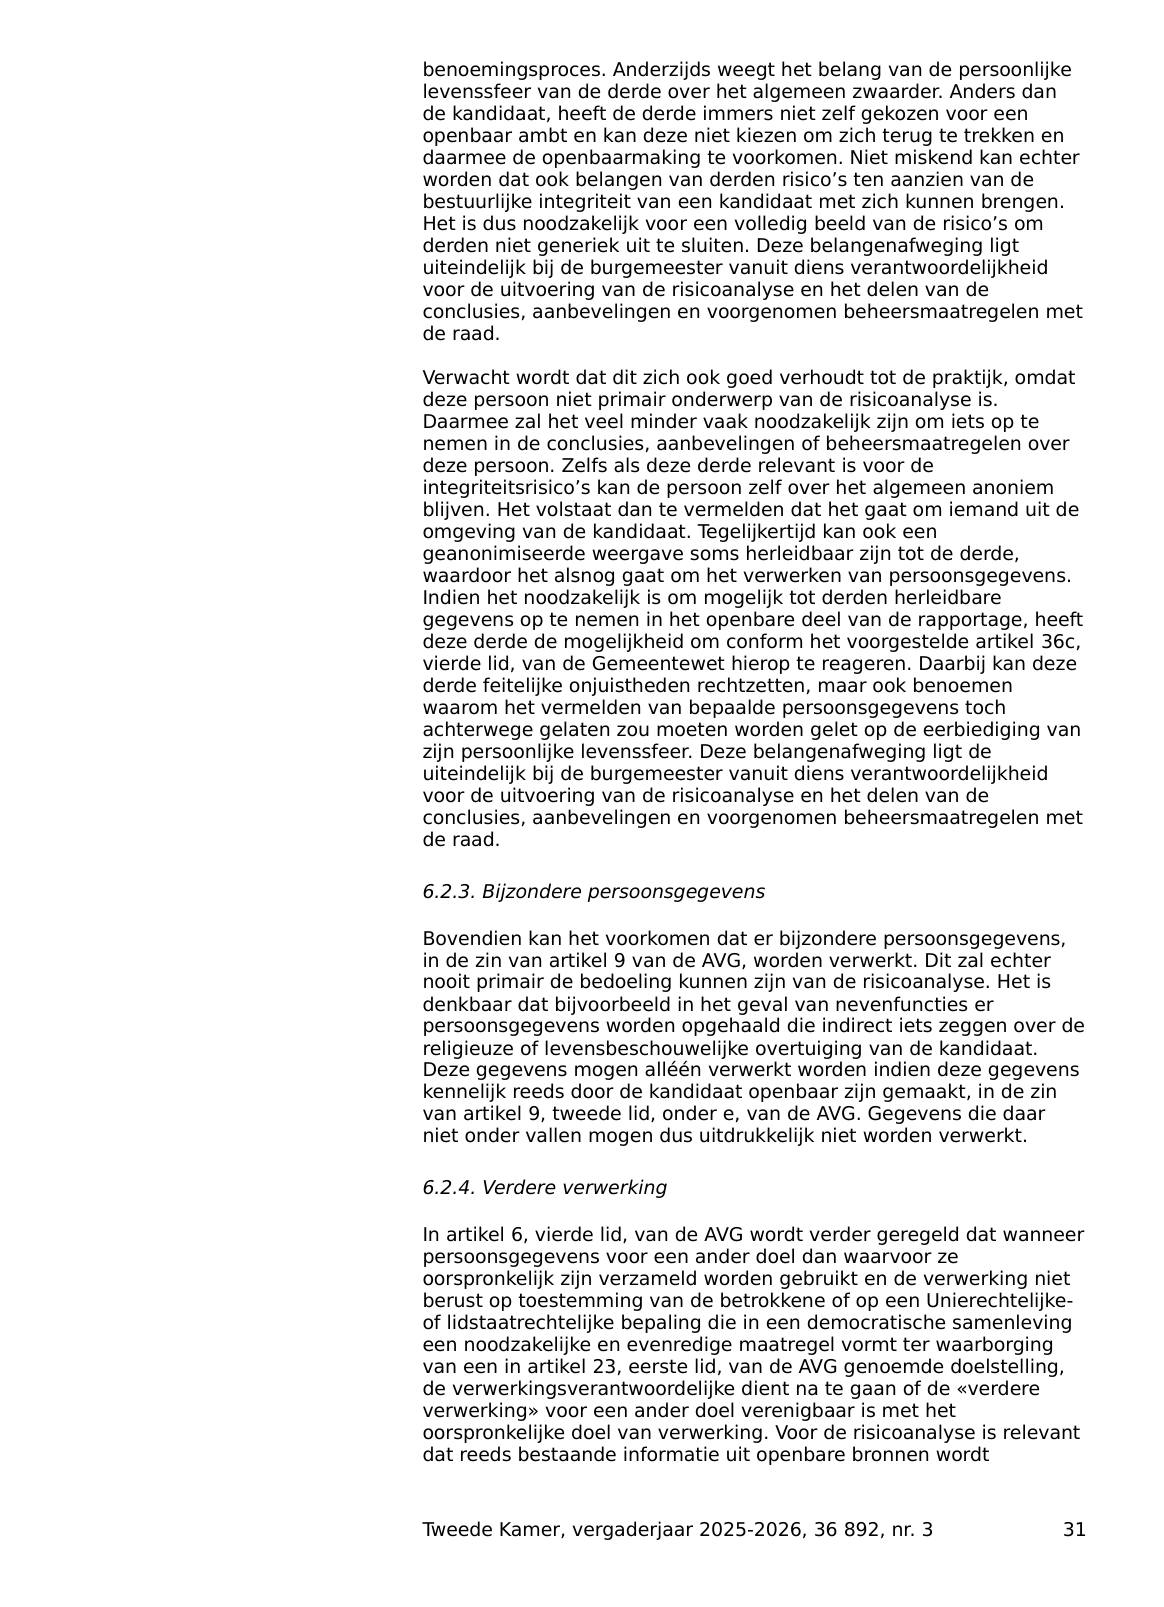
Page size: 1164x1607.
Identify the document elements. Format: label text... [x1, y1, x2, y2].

text Verwacht wordt dat dit zich ook goed verhoudt tot de praktijk, omdat deze persoon niet primair onderwerp van de risicoanalyse is. Daarmee zal het veel minder vaak noodzakelijk zijn om iets op te nemen in de conclusies, aanbevelingen of beheersmaatregelen over deze persoon. Zelfs als deze derde relevant is voor de integriteitsrisico’s kan de persoon zelf over het algemeen anoniem blijven. Het volstaat dan te vermelden dat het gaat om iemand uit de omgeving van de kandidaat. Tegelijkertijd kan ook een geanonimiseerde weergave soms herleidbaar zijn tot de derde, waardoor het alsnog gaat om het verwerken van persoonsgegevens. Indien het noodzakelijk is om mogelijk tot derden herleidbare gegevens op te nemen in het openbare deel van de rapportage, heeft deze derde de mogelijkheid om conform het voorgestelde artikel 36c, vierde lid, van de Gemeentewet hierop te reageren. Daarbij kan deze derde feitelijke onjuistheden rechtzetten, maar ook benoemen waarom het vermelden van bepaalde persoonsgegevens toch achterwege gelaten zou moeten worden gelet op de eerbiediging van zijn persoonlijke levenssfeer. Deze belangenafweging ligt de uiteindelijk bij de burgemeester vanuit diens verantwoordelijkheid voor de uitvoering van de risicoanalyse en het delen van de conclusies, aanbevelingen en voorgenomen beheersmaatregelen met de raad. [422, 367, 1087, 851]
text In artikel 6, vierde lid, van de AVG wordt verder geregeld dat wanneer persoonsgegevens voor een ander doel dan waarvoor ze oorspronkelijk zijn verzameld worden gebruikt en de verwerking niet berust op toestemming van de betrokkene of op een Unierechtelijke- of lidstaatrechtelijke bepaling die in een democratische samenleving een noodzakelijke en evenredige maatregel vormt ter waarborging van een in artikel 23, eerste lid, van de AVG genoemde doelstelling, de verwerkingsverantwoordelijke dient na te gaan of de «verdere verwerking» voor een ander doel verenigbaar is met het oorspronkelijke doel van verwerking. Voor de risicoanalyse is relevant dat reeds bestaande informatie uit openbare bronnen wordt [422, 1224, 1087, 1466]
subtitle 6.2.3. Bijzondere persoonsgegevens [422, 881, 1087, 902]
text benoemingsproces. Anderzijds weegt het belang van de persoonlijke levenssfeer van de derde over het algemeen zwaarder. Anders dan de kandidaat, heeft de derde immers niet zelf gekozen voor een openbaar ambt en kan deze niet kiezen om zich terug te trekken en daarmee de openbaarmaking te voorkomen. Niet miskend kan echter worden dat ook belangen van derden risico’s ten aanzien van de bestuurlijke integriteit van een kandidaat met zich kunnen brengen. Het is dus noodzakelijk voor een volledig beeld van de risico’s om derden niet generiek uit te sluiten. Deze belangenafweging ligt uiteindelijk bij de burgemeester vanuit diens verantwoordelijkheid voor de uitvoering van de risicoanalyse en het delen van de conclusies, aanbevelingen en voorgenomen beheersmaatregelen met de raad. [422, 59, 1087, 345]
subtitle 6.2.4. Verdere verwerking [422, 1177, 1087, 1199]
text Bovendien kan het voorkomen dat er bijzondere persoonsgegevens, in de zin van artikel 9 van de AVG, worden verwerkt. Dit zal echter nooit primair de bedoeling kunnen zijn van de risicoanalyse. Het is denkbaar dat bijvoorbeeld in het geval van nevenfuncties er persoonsgegevens worden opgehaald die indirect iets zeggen over de religieuze of levensbeschouwelijke overtuiging van de kandidaat. Deze gegevens mogen alléén verwerkt worden indien deze gegevens kennelijk reeds door de kandidaat openbaar zijn gemaakt, in de zin van artikel 9, tweede lid, onder e, van de AVG. Gegevens die daar niet onder vallen mogen dus uitdrukkelijk niet worden verwerkt. [422, 927, 1087, 1147]
